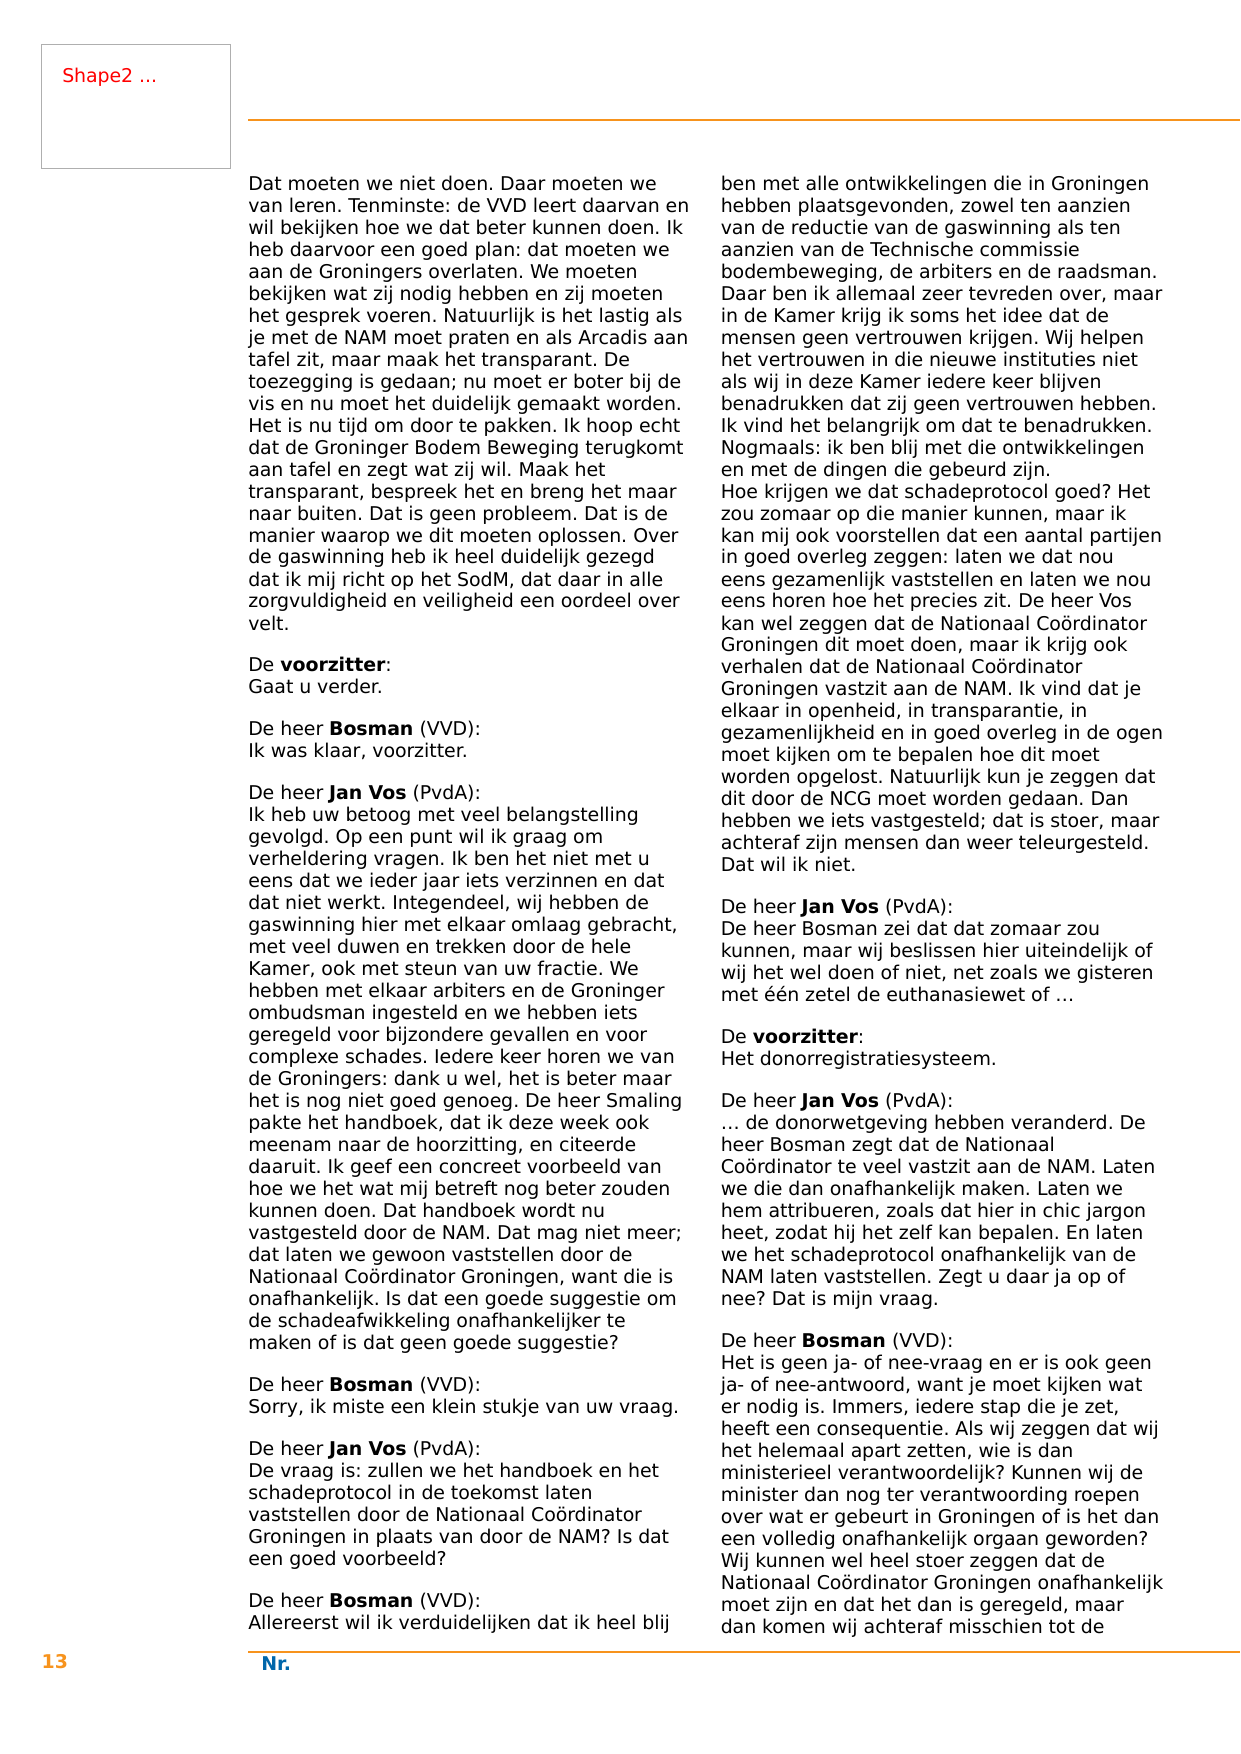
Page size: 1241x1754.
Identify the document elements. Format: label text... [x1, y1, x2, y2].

text De heer Jan Vos (PvdA): [721, 1090, 1163, 1112]
text De voorzitter: [248, 654, 691, 676]
text De heer Bosman (VVD): [248, 1374, 691, 1396]
text Het is geen ja- of nee-vraag en er is ook geen ja- of nee-antwoord, want je moet kijken wat er nodig is. Immers, iedere stap die je zet, heeft een consequentie. Als wij zeggen dat wij het helemaal apart zetten, wie is dan ministerieel verantwoordelijk? Kunnen wij de minister dan nog ter verantwoording roepen over wat er gebeurt in Groningen of is het dan een volledig onafhankelijk orgaan geworden? Wij kunnen wel heel stoer zeggen dat de Nationaal Coördinator Groningen onafhankelijk moet zijn en dat het dan is geregeld, maar dan komen wij achteraf misschien tot de [721, 1352, 1163, 1637]
text De heer Bosman zei dat dat zomaar zou kunnen, maar wij beslissen hier uiteindelijk of wij het wel doen of niet, net zoals we gisteren met één zetel de euthanasiewet of … [721, 918, 1163, 1006]
text Gaat u verder. [248, 676, 691, 698]
text De vraag is: zullen we het handboek en het schadeprotocol in de toekomst laten vaststellen door de Nationaal Coördinator Groningen in plaats van door de NAM? Is dat een goed voorbeeld? [248, 1460, 691, 1569]
text Hoe krijgen we dat schadeprotocol goed? Het zou zomaar op die manier kunnen, maar ik kan mij ook voorstellen dat een aantal partijen in goed overleg zeggen: laten we dat nou eens gezamenlijk vaststellen en laten we nou eens horen hoe het precies zit. De heer Vos kan wel zeggen dat de Nationaal Coördinator Groningen dit moet doen, maar ik krijg ook verhalen dat de Nationaal Coördinator Groningen vastzit aan de NAM. Ik vind dat je elkaar in openheid, in transparantie, in gezamenlijkheid en in goed overleg in de ogen moet kijken om te bepalen hoe dit moet worden opgelost. Natuurlijk kun je zeggen dat dit door de NCG moet worden gedaan. Dan hebben we iets vastgesteld; dat is stoer, maar achteraf zijn mensen dan weer teleurgesteld. Dat wil ik niet. [721, 481, 1163, 876]
text Allereerst wil ik verduidelijken dat ik heel blij [248, 1612, 691, 1633]
text De heer Jan Vos (PvdA): [721, 896, 1163, 918]
text Ik heb uw betoog met veel belangstelling gevolgd. Op een punt wil ik graag om verheldering vragen. Ik ben het niet met u eens dat we ieder jaar iets verzinnen en dat dat niet werkt. Integendeel, wij hebben de gaswinning hier met elkaar omlaag gebracht, met veel duwen en trekken door de hele Kamer, ook met steun van uw fractie. We hebben met elkaar arbiters en de Groninger ombudsman ingesteld en we hebben iets geregeld voor bijzondere gevallen en voor complexe schades. Iedere keer horen we van de Groningers: dank u wel, het is beter maar het is nog niet goed genoeg. De heer Smaling pakte het handboek, dat ik deze week ook meenam naar de hoorzitting, en citeerde daaruit. Ik geef een concreet voorbeeld van hoe we het wat mij betreft nog beter zouden kunnen doen. Dat handboek wordt nu vastgesteld door de NAM. Dat mag niet meer; dat laten we gewoon vaststellen door de Nationaal Coördinator Groningen, want die is onafhankelijk. Is dat een goede suggestie om de schadeafwikkeling onafhankelijker te maken of is dat geen goede suggestie? [248, 804, 691, 1354]
text … de donorwetgeving hebben veranderd. De heer Bosman zegt dat de Nationaal Coördinator te veel vastzit aan de NAM. Laten we die dan onafhankelijk maken. Laten we hem attribueren, zoals dat hier in chic jargon heet, zodat hij het zelf kan bepalen. En laten we het schadeprotocol onafhankelijk van de NAM laten vaststellen. Zegt u daar ja op of nee? Dat is mijn vraag. [721, 1112, 1163, 1310]
text Dat moeten we niet doen. Daar moeten we van leren. Tenminste: de VVD leert daarvan en wil bekijken hoe we dat beter kunnen doen. Ik heb daarvoor een goed plan: dat moeten we aan de Groningers overlaten. We moeten bekijken wat zij nodig hebben en zij moeten het gesprek voeren. Natuurlijk is het lastig als je met de NAM moet praten en als Arcadis aan tafel zit, maar maak het transparant. De toezegging is gedaan; nu moet er boter bij de vis en nu moet het duidelijk gemaakt worden. Het is nu tijd om door te pakken. Ik hoop echt dat de Groninger Bodem Beweging terugkomt aan tafel en zegt wat zij wil. Maak het transparant, bespreek het en breng het maar naar buiten. Dat is geen probleem. Dat is de manier waarop we dit moeten oplossen. Over de gaswinning heb ik heel duidelijk gezegd dat ik mij richt op het SodM, dat daar in alle zorgvuldigheid en veiligheid een oordeel over velt. [248, 173, 691, 634]
text ben met alle ontwikkelingen die in Groningen hebben plaatsgevonden, zowel ten aanzien van de reductie van de gaswinning als ten aanzien van de Technische commissie bodembeweging, de arbiters en de raadsman. Daar ben ik allemaal zeer tevreden over, maar in de Kamer krijg ik soms het idee dat de mensen geen vertrouwen krijgen. Wij helpen het vertrouwen in die nieuwe instituties niet als wij in deze Kamer iedere keer blijven benadrukken dat zij geen vertrouwen hebben. Ik vind het belangrijk om dat te benadrukken. Nogmaals: ik ben blij met die ontwikkelingen en met de dingen die gebeurd zijn. [721, 173, 1163, 481]
text De heer Bosman (VVD): [721, 1330, 1163, 1352]
text Ik was klaar, voorzitter. [248, 740, 691, 762]
text De voorzitter: [721, 1026, 1163, 1048]
text De heer Jan Vos (PvdA): [248, 1438, 691, 1460]
text De heer Bosman (VVD): [248, 1589, 691, 1612]
text De heer Bosman (VVD): [248, 718, 691, 740]
text Sorry, ik miste een klein stukje van uw vraag. [248, 1396, 691, 1418]
text Het donorregistratiesysteem. [721, 1048, 1163, 1070]
text De heer Jan Vos (PvdA): [248, 782, 691, 804]
